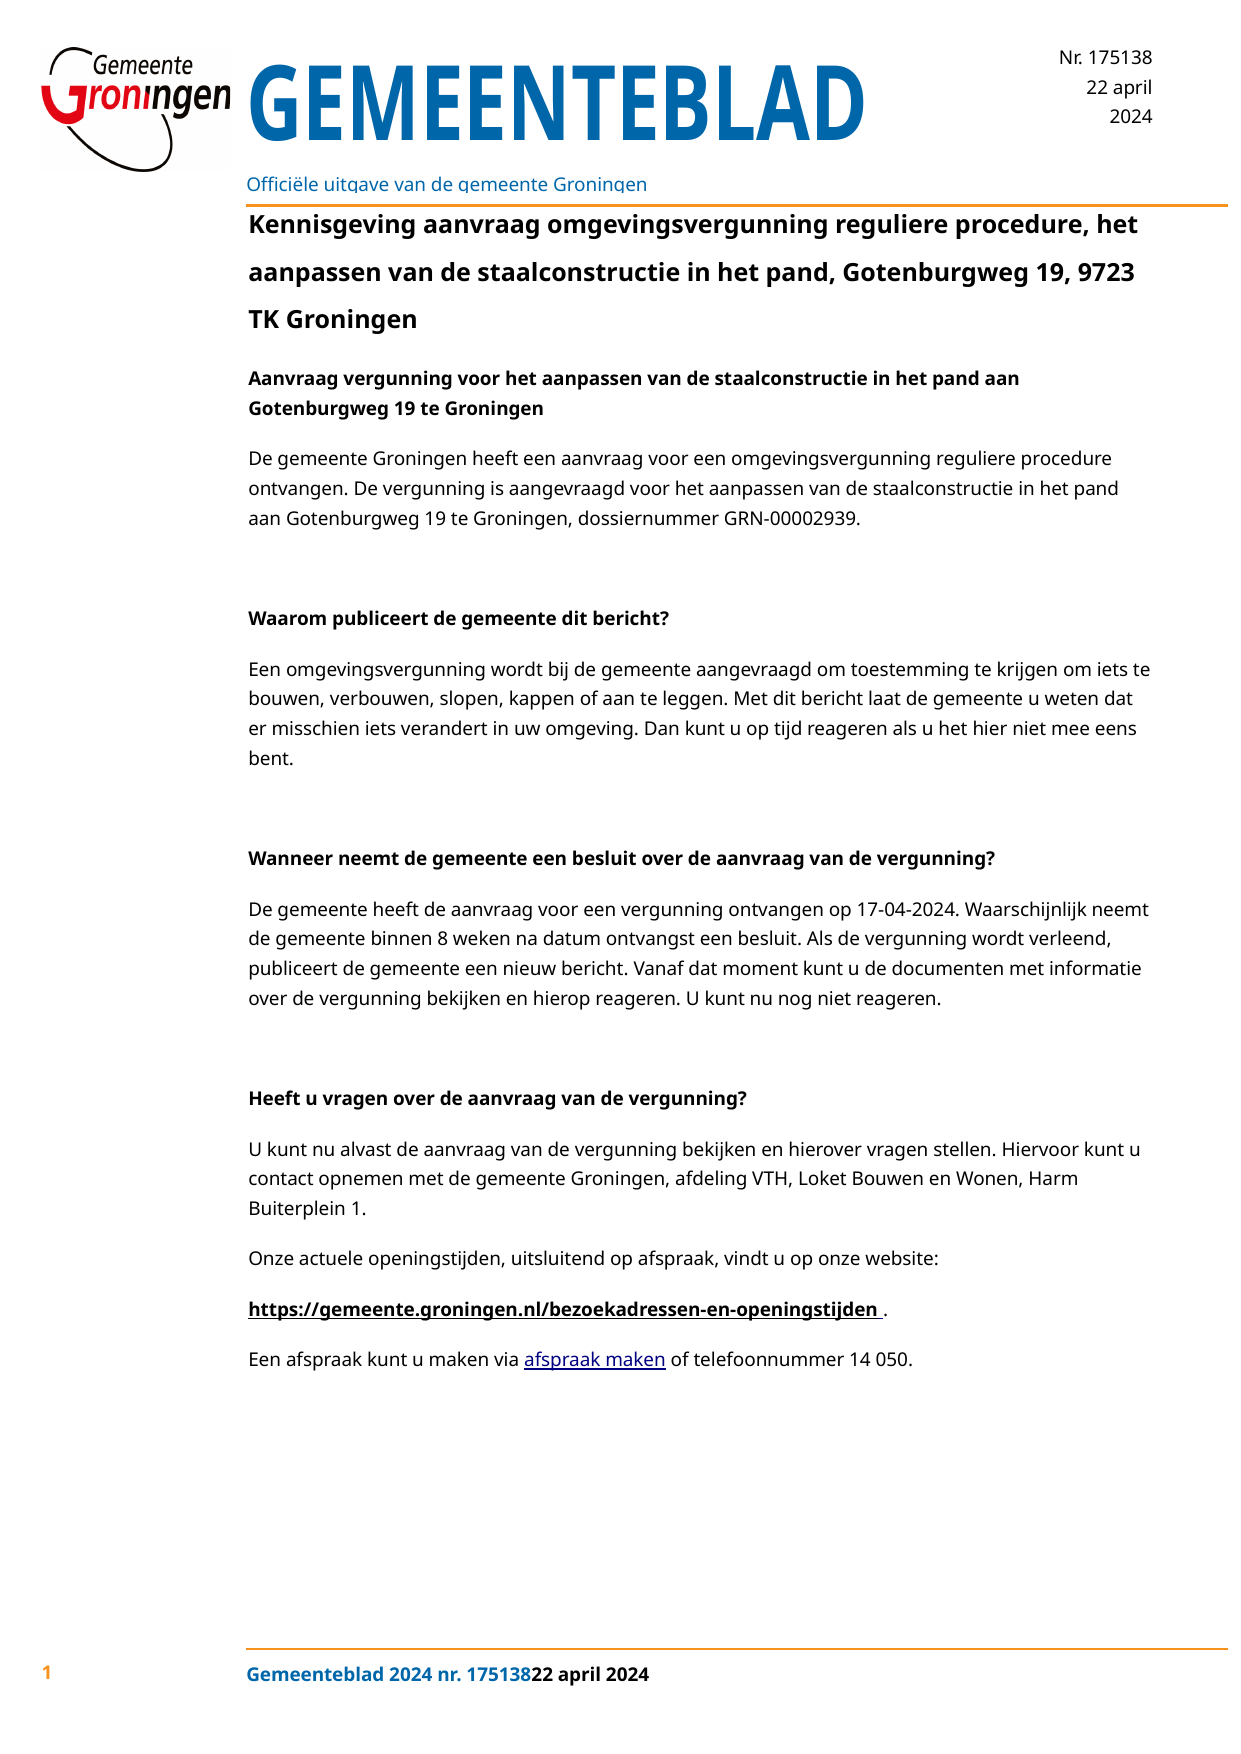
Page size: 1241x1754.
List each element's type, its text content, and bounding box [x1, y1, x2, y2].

text De gemeente heeft de aanvraag voor een vergunning ontvangen op 17-04-2024. Waarschijnlijk neemt de gemeente binnen 8 weken na datum ontvangst een besluit. Als de vergunning wordt verleend, publiceert de gemeente een nieuw bericht. Vanaf dat moment kunt u de documenten met informatie over de vergunning bekijken en hierop reageren. U kunt nu nog niet reageren. [248, 896, 1152, 1010]
text Onze actuele openingstijden, uitsluitend op afspraak, vindt u op onze website: [248, 1246, 1152, 1271]
text Een afspraak kunt u maken via afspraak maken of telefoonnummer 14 050. [248, 1346, 1152, 1372]
text Een omgevingsvergunning wordt bij de gemeente aangevraagd om toestemming te krijgen om iets te bouwen, verbouwen, slopen, kappen of aan te leggen. Met dit bericht laat de gemeente u weten dat er misschien iets verandert in uw omgeving. Dan kunt u op tijd reageren als u het hier niet mee eens bent. [248, 656, 1152, 770]
text Wanneer neemt de gemeente een besluit over de aanvraag van de vergunning? [248, 846, 1152, 871]
picture [41, 47, 231, 172]
text Heeft u vragen over de aanvraag van de vergunning? [248, 1086, 1152, 1111]
text Waarom publiceert de gemeente dit bericht? [248, 606, 1152, 631]
text De gemeente Groningen heeft een aanvraag voor een omgevingsvergunning reguliere procedure ontvangen. De vergunning is aangevraagd voor het aanpassen van de staalconstructie in het pand aan Gotenburgweg 19 te Groningen, dossiernummer GRN-00002939. [248, 446, 1152, 530]
text Kennisgeving aanvraag omgevingsvergunning reguliere procedure, het aanpassen van de staalconstructie in het pand, Gotenburgweg 19, 9723 TK Groningen [248, 207, 1152, 336]
text https://gemeente.groningen.nl/bezoekadressen-en-openingstijden . [248, 1296, 1152, 1322]
text Aanvraag vergunning voor het aanpassen van de staalconstructie in het pand aan Gotenburgweg 19 te Groningen [248, 366, 1152, 421]
text U kunt nu alvast de aanvraag van de vergunning bekijken en hierover vragen stellen. Hiervoor kunt u contact opnemen met de gemeente Groningen, afdeling VTH, Loket Bouwen en Wonen, Harm Buiterplein 1. [248, 1136, 1152, 1221]
